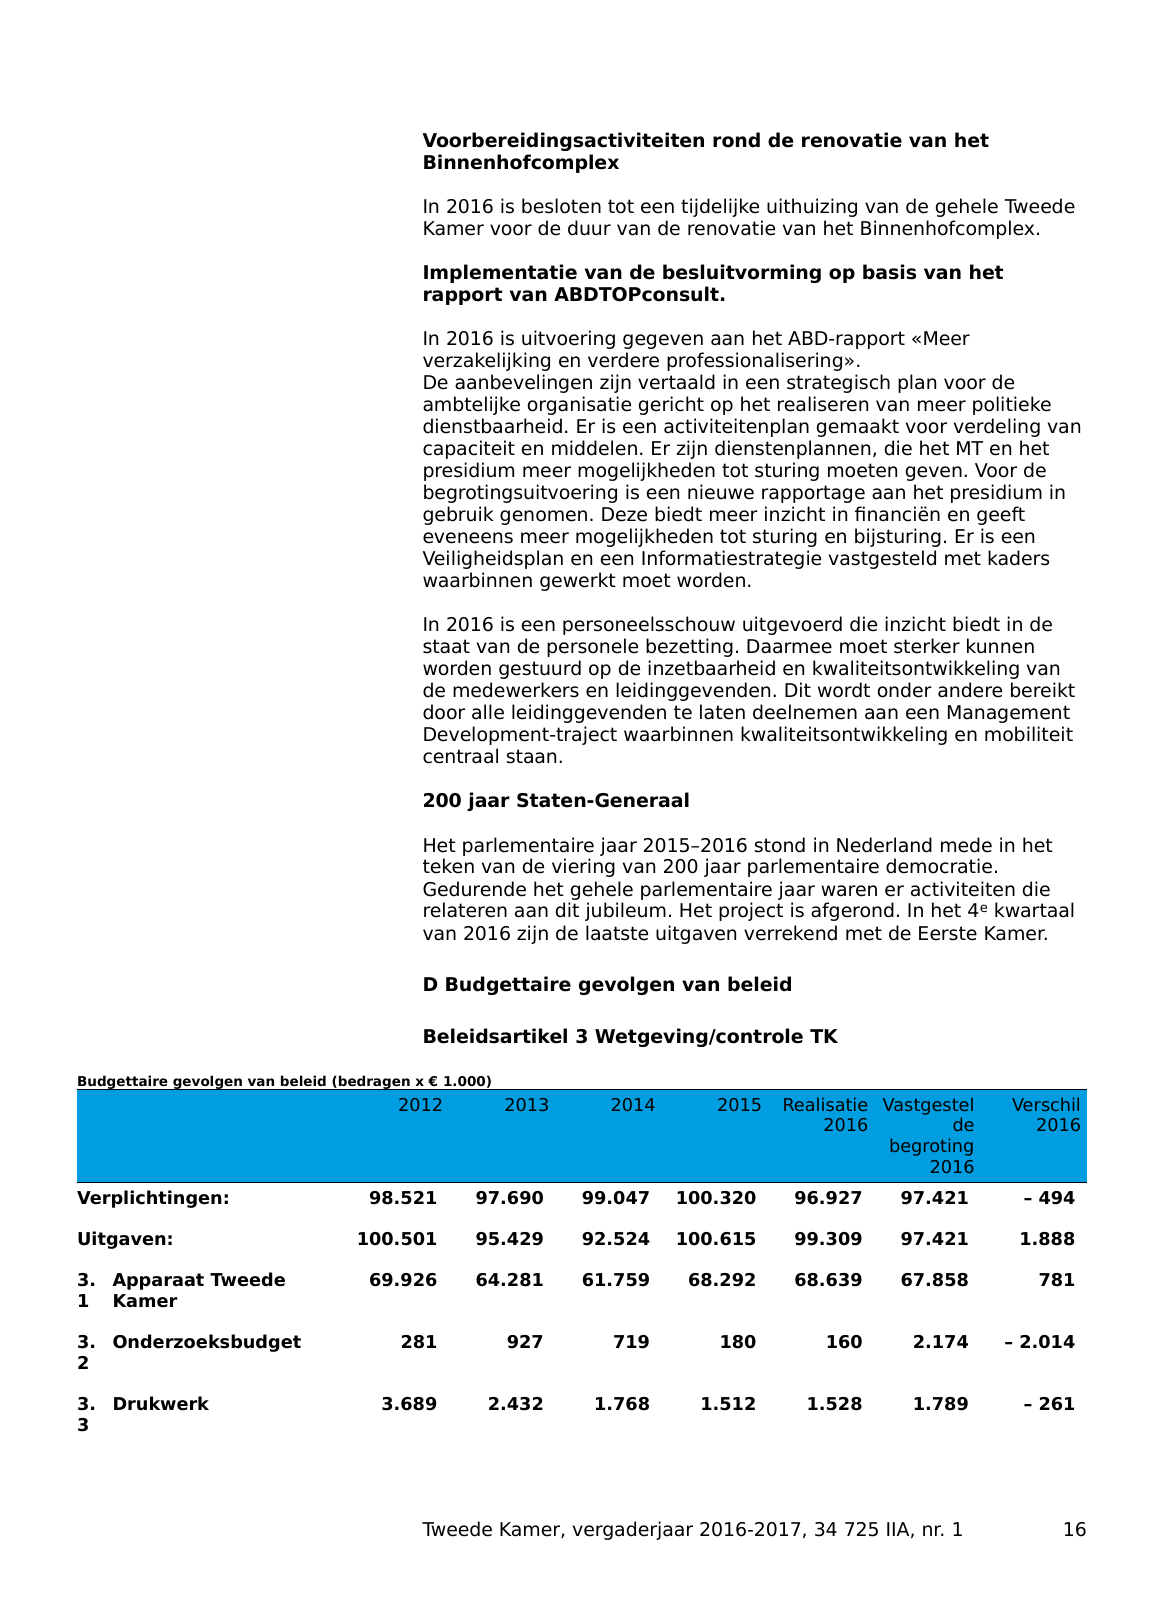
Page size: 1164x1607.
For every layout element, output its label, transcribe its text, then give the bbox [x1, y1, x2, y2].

table_cell 1.528 [768, 1394, 874, 1435]
table_cell 2012 [343, 1090, 449, 1182]
table_cell 100.501 [343, 1229, 449, 1249]
table_cell 3.689 [343, 1394, 449, 1435]
table_cell – 2.014 [980, 1332, 1087, 1373]
table_cell 61.759 [555, 1270, 661, 1311]
table_cell Drukwerk [106, 1394, 342, 1435]
table_cell 160 [768, 1332, 874, 1373]
table_cell 96.927 [768, 1183, 874, 1208]
text De aanbevelingen zijn vertaald in een strategisch plan voor de ambtelijke organisatie gericht op het realiseren van meer politieke dienstbaarheid. Er is een activiteitenplan gemaakt voor verdeling van capaciteit en middelen. Er zijn dienstenplannen, die het MT en het presidium meer mogelijkheden tot sturing moeten geven. Voor de begrotingsuitvoering is een nieuwe rapportage aan het presidium in gebruik genomen. Deze biedt meer inzicht in financiën en geeft eveneens meer mogelijkheden tot sturing en bijsturing. Er is een Veiligheidsplan en een Informatiestrategie vastgesteld met kaders waarbinnen gewerkt moet worden. [422, 372, 1087, 592]
table_cell 2015 [661, 1090, 768, 1182]
table_cell 68.292 [661, 1270, 768, 1311]
subtitle D Budgettaire gevolgen van beleid [422, 974, 1087, 996]
table_cell Vastgestelde begroting 2016 [874, 1090, 980, 1182]
subtitle Implementatie van de besluitvorming op basis van het rapport van ABDTOPconsult. [422, 262, 1087, 306]
table_cell 1.789 [874, 1394, 980, 1435]
table_cell [77, 1090, 342, 1182]
table_cell 99.309 [768, 1229, 874, 1249]
text In 2016 is een personeelsschouw uitgevoerd die inzicht biedt in de staat van de personele bezetting. Daarmee moet sterker kunnen worden gestuurd op de inzetbaarheid en kwaliteitsontwikkeling van de medewerkers en leidinggevenden. Dit wordt onder andere bereikt door alle leidinggevenden te laten deelnemen aan een Management Development-traject waarbinnen kwaliteitsontwikkeling en mobiliteit centraal staan. [422, 614, 1087, 768]
table_cell 281 [343, 1332, 449, 1373]
text In 2016 is besloten tot een tijdelijke uithuizing van de gehele Tweede Kamer voor de duur van de renovatie van het Binnenhofcomplex. [422, 196, 1087, 240]
table_cell 2.432 [449, 1394, 555, 1435]
table_cell 3.2 [77, 1332, 106, 1373]
table_cell 2.174 [874, 1332, 980, 1373]
table_cell – 494 [980, 1183, 1087, 1208]
subtitle 200 jaar Staten-Generaal [422, 790, 1087, 812]
table_cell 98.521 [343, 1183, 449, 1208]
text Het parlementaire jaar 2015–2016 stond in Nederland mede in het teken van de viering van 200 jaar parlementaire democratie. Gedurende het gehele parlementaire jaar waren er activiteiten die relateren aan dit jubileum. Het project is afgerond. In het 4e kwartaal van 2016 zijn de laatste uitgaven verrekend met de Eerste Kamer. [422, 834, 1087, 944]
table_cell 97.690 [449, 1183, 555, 1208]
table_cell Apparaat Tweede Kamer [106, 1270, 342, 1311]
table_cell 1.512 [661, 1394, 768, 1435]
table_cell 100.320 [661, 1183, 768, 1208]
table_cell 69.926 [343, 1270, 449, 1311]
table_cell 67.858 [874, 1270, 980, 1311]
table_cell [77, 1208, 1087, 1229]
table_cell 64.281 [449, 1270, 555, 1311]
table_cell 719 [555, 1332, 661, 1373]
table_cell [77, 1311, 1087, 1332]
table_cell 2014 [555, 1090, 661, 1182]
table_cell [77, 1373, 1087, 1394]
table_cell Verschil 2016 [980, 1090, 1087, 1182]
subtitle Voorbereidingsactiviteiten rond de renovatie van het Binnenhofcomplex [422, 130, 1087, 174]
table_cell 927 [449, 1332, 555, 1373]
text In 2016 is uitvoering gegeven aan het ABD-rapport «Meer verzakelijking en verdere professionalisering». [422, 328, 1087, 372]
table_cell [77, 1250, 1087, 1270]
table_cell – 261 [980, 1394, 1087, 1435]
table_cell 3.1 [77, 1270, 106, 1311]
table_cell 781 [980, 1270, 1087, 1311]
table_cell 1.768 [555, 1394, 661, 1435]
table_cell Uitgaven: [77, 1229, 342, 1249]
table_cell Realisatie 2016 [768, 1090, 874, 1182]
table_cell 99.047 [555, 1183, 661, 1208]
subtitle Beleidsartikel 3 Wetgeving/controle TK [422, 1026, 1087, 1048]
table_cell 2013 [449, 1090, 555, 1182]
table_cell 92.524 [555, 1229, 661, 1249]
table_cell 97.421 [874, 1183, 980, 1208]
table_cell 1.888 [980, 1229, 1087, 1249]
table_cell 68.639 [768, 1270, 874, 1311]
table_cell Verplichtingen: [77, 1183, 342, 1208]
table_cell [77, 1435, 1087, 1456]
table_header Budgettaire gevolgen van beleid (bedragen x € 1.000) [77, 1073, 1087, 1089]
table_cell 97.421 [874, 1229, 980, 1249]
table_cell Onderzoeksbudget [106, 1332, 342, 1373]
table_cell 180 [661, 1332, 768, 1373]
table_cell 95.429 [449, 1229, 555, 1249]
table_cell 100.615 [661, 1229, 768, 1249]
table_cell 3.3 [77, 1394, 106, 1435]
